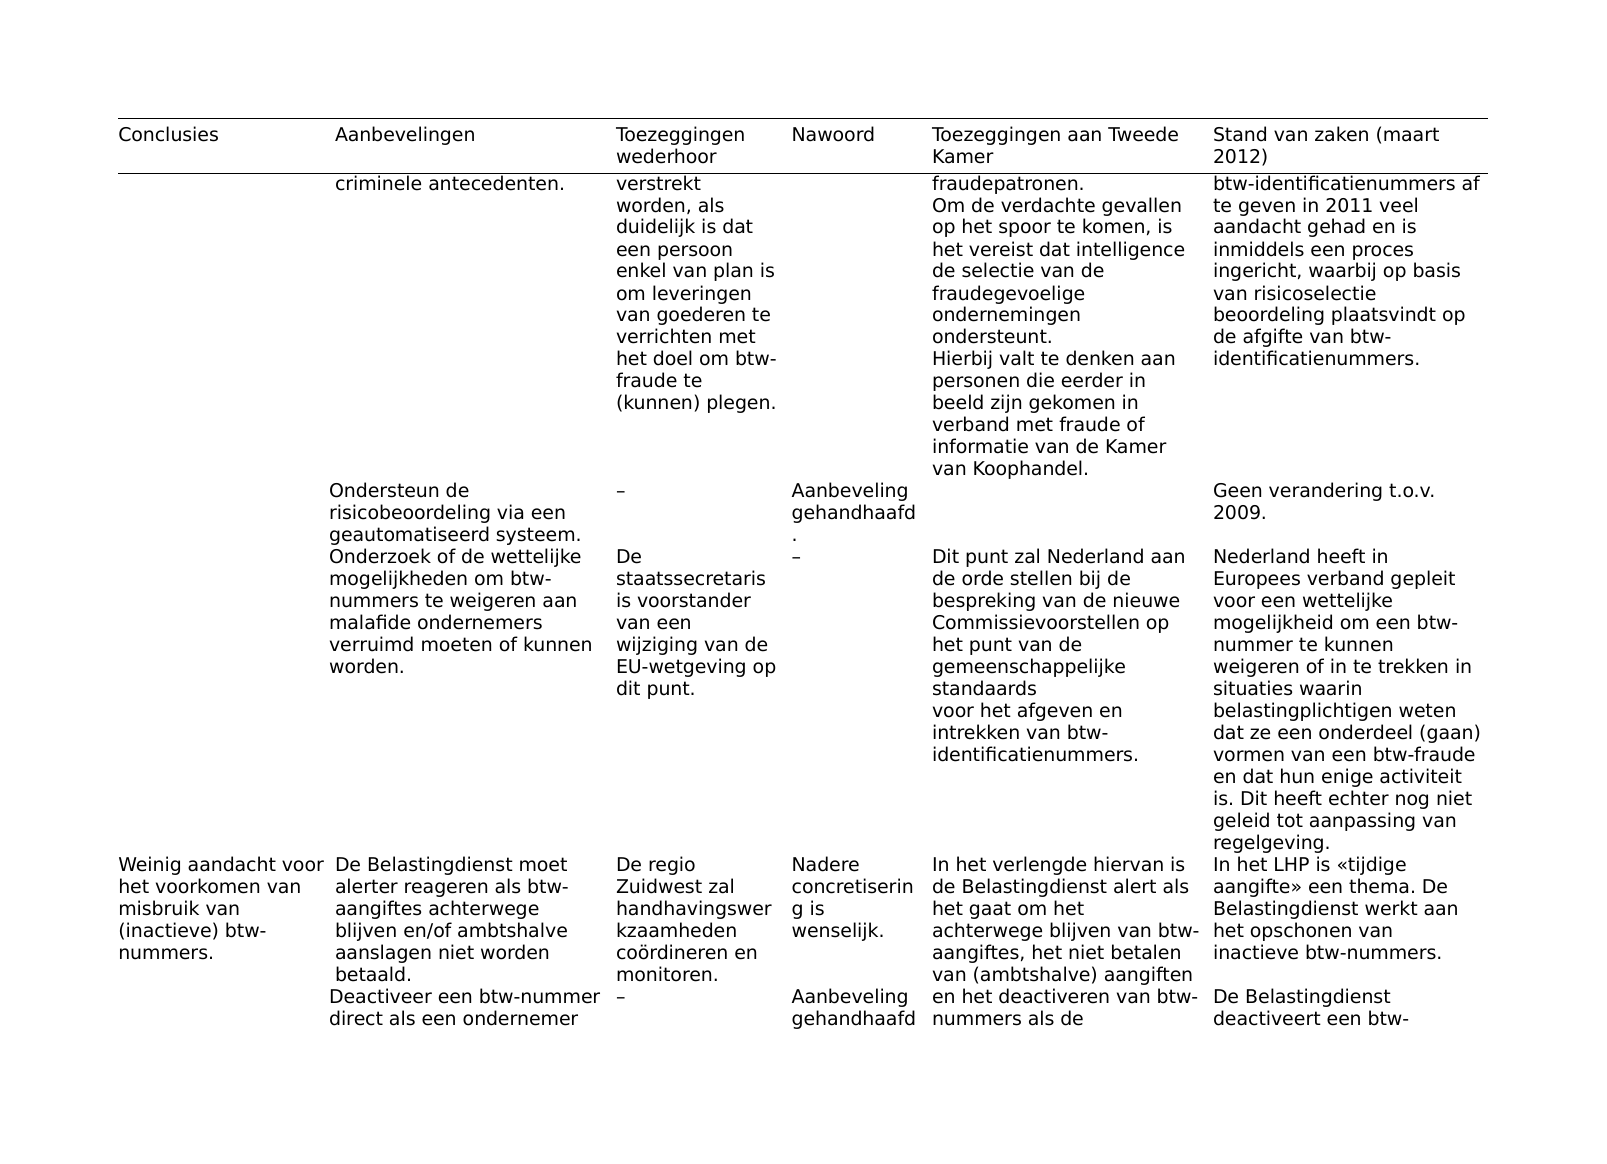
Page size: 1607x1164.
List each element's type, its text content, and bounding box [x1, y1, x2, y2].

table_cell Ondersteun de risicobeoordeling via een geautomatiseerd systeem. [329, 480, 610, 546]
table_cell -fraudepatronen. Om de verdachte gevallen op het spoor te komen, is het vereist dat intelligence de selectie van de fraudegevoelige ondernemingen ondersteunt. Hierbij valt te denken aan personen die eerder in beeld zijn gekomen in verband met fraude of informatie van de Kamer van Koophandel. [926, 174, 1207, 480]
table_cell Weinig aandacht voor het voorkomen van misbruik van (inactieve) btw-nummers. [118, 854, 329, 1030]
table_cell De staatssecretaris is voorstander van een wijziging van de EU-wetgeving op dit punt. [610, 546, 786, 854]
table_cell [786, 174, 926, 480]
table_cell Geen verandering t.o.v. 2009. [1207, 480, 1488, 546]
table_cell btw-identificatienummers af te geven in 2011 veel aandacht gehad en is inmiddels een proces ingericht, waarbij op basis van risicoselectie beoordeling plaatsvindt op de afgifte van btw-identificatienummers. [1207, 174, 1488, 480]
table_cell Deactiveer een btw-nummer direct als een ondernemer [329, 986, 610, 1030]
table_cell – [610, 986, 786, 1030]
table_cell Nederland heeft in Europees verband gepleit voor een wettelijke mogelijkheid om een btw-nummer te kunnen weigeren of in te trekken in situaties waarin belastingplichtigen weten dat ze een onderdeel (gaan) vormen van een btw-fraude en dat hun enige activiteit is. Dit heeft echter nog niet geleid tot aanpassing van regelgeving. [1207, 546, 1488, 854]
table_cell De Belastingdienst deactiveert een btw- [1207, 986, 1488, 1030]
table_cell [118, 174, 329, 854]
table_cell verstrekt worden, als duidelijk is dat een persoon enkel van plan is om leveringen van goederen te verrichten met het doel om btw-fraude te (kunnen) plegen. [610, 174, 786, 480]
table_cell Aanbeveling gehandhaafd. [786, 480, 926, 546]
table_cell Onderzoek of de wettelijke mogelijkheden om btw-nummers te weigeren aan malafide ondernemers verruimd moeten of kunnen worden. [329, 546, 610, 854]
table_header Nawoord [786, 119, 926, 172]
table_cell Dit punt zal Nederland aan de orde stellen bij de bespreking van de nieuwe Commissievoorstellen op het punt van de gemeenschappelijke standaards voor het afgeven en intrekken van btw-identificatienummers. [926, 546, 1207, 854]
table_header Toezeggingen aan Tweede Kamer [926, 119, 1207, 172]
table_cell De Belastingdienst moet alerter reageren als btw-aangiftes achterwege blijven en/of ambtshalve aanslagen niet worden betaald. [329, 854, 610, 986]
table_cell In het verlengde hiervan is de Belastingdienst alert als het gaat om het achterwege blijven van btw-aangiftes, het niet betalen van (ambtshalve) aangiften en het deactiveren van btw-nummers als de [926, 854, 1207, 1030]
table_cell [926, 480, 1207, 546]
table_cell criminele antecedenten. [329, 174, 610, 480]
table_header Stand van zaken (maart 2012) [1207, 119, 1488, 172]
table_cell – [786, 546, 926, 854]
table_cell De regio Zuidwest zal handhavingswerkzaamheden coördineren en monitoren. [610, 854, 786, 986]
table_cell – [610, 480, 786, 546]
table_cell Aanbeveling gehandhaafd [786, 986, 926, 1030]
table_header Conclusies [118, 119, 329, 172]
table_header Aanbevelingen [329, 119, 610, 172]
table_cell In het LHP is «tijdige aangifte» een thema. De Belastingdienst werkt aan het opschonen van inactieve btw-nummers. [1207, 854, 1488, 986]
table_header Toezeggingen wederhoor [610, 119, 786, 172]
table_cell Nadere concretisering is wenselijk. [786, 854, 926, 986]
